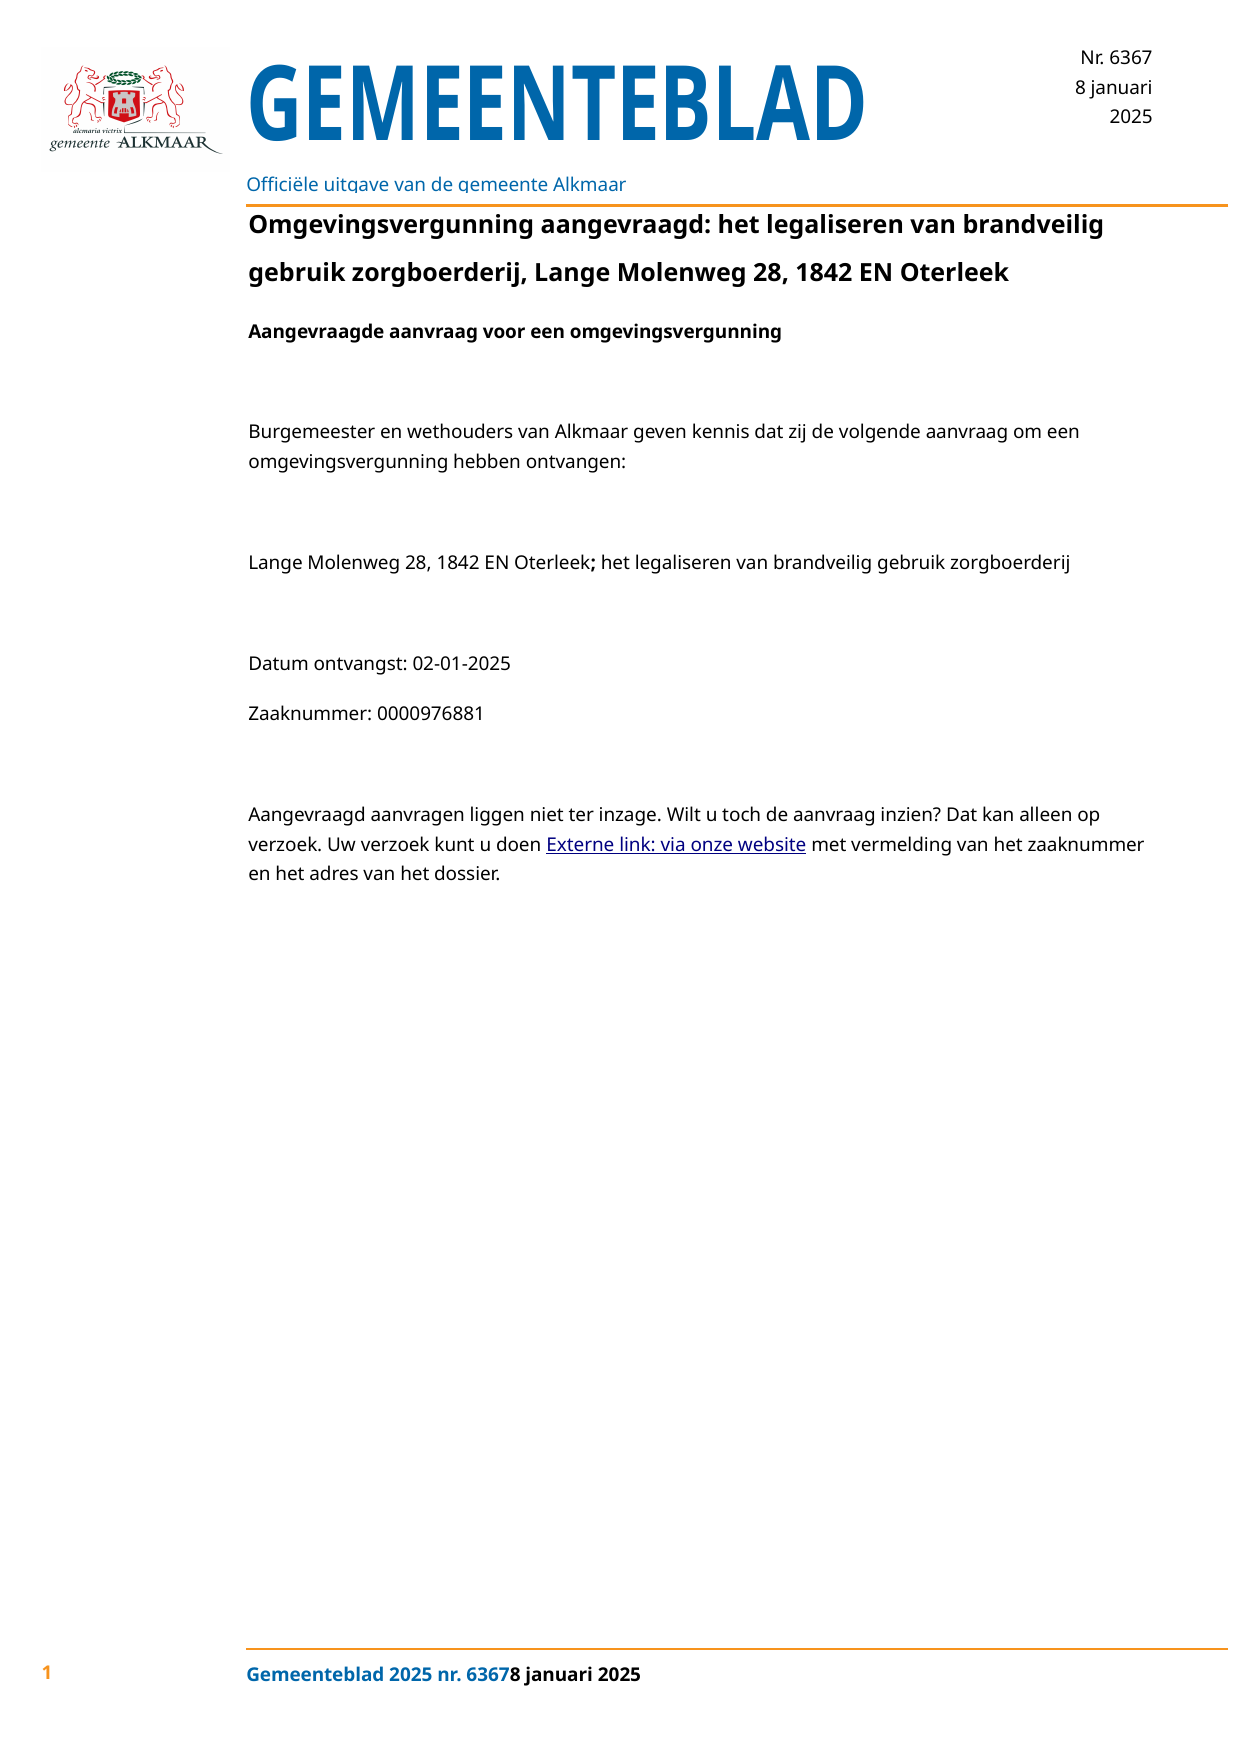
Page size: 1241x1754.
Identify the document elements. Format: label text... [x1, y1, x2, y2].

picture [41, 47, 231, 172]
text Datum ontvangst: 02-01-2025 [248, 650, 1152, 676]
text Omgevingsvergunning aangevraagd: het legaliseren van brandveilig gebruik zorgboerderij, Lange Molenweg 28, 1842 EN Oterleek [248, 207, 1152, 288]
text Zaaknummer: 0000976881 [248, 700, 1152, 726]
text Burgemeester en wethouders van Alkmaar geven kennis dat zij de volgende aanvraag om een omgevingsvergunning hebben ontvangen: [248, 419, 1152, 474]
text Aangevraagd aanvragen liggen niet ter inzage. Wilt u toch de aanvraag inzien? Dat kan alleen op verzoek. Uw verzoek kunt u doen Externe link: via onze website met vermelding van het zaaknummer en het adres van het dossier. [248, 801, 1152, 886]
text Aangevraagde aanvraag voor een omgevingsvergunning [248, 318, 1152, 344]
text Lange Molenweg 28, 1842 EN Oterleek; het legaliseren van brandveilig gebruik zorgboerderij [248, 549, 1152, 575]
